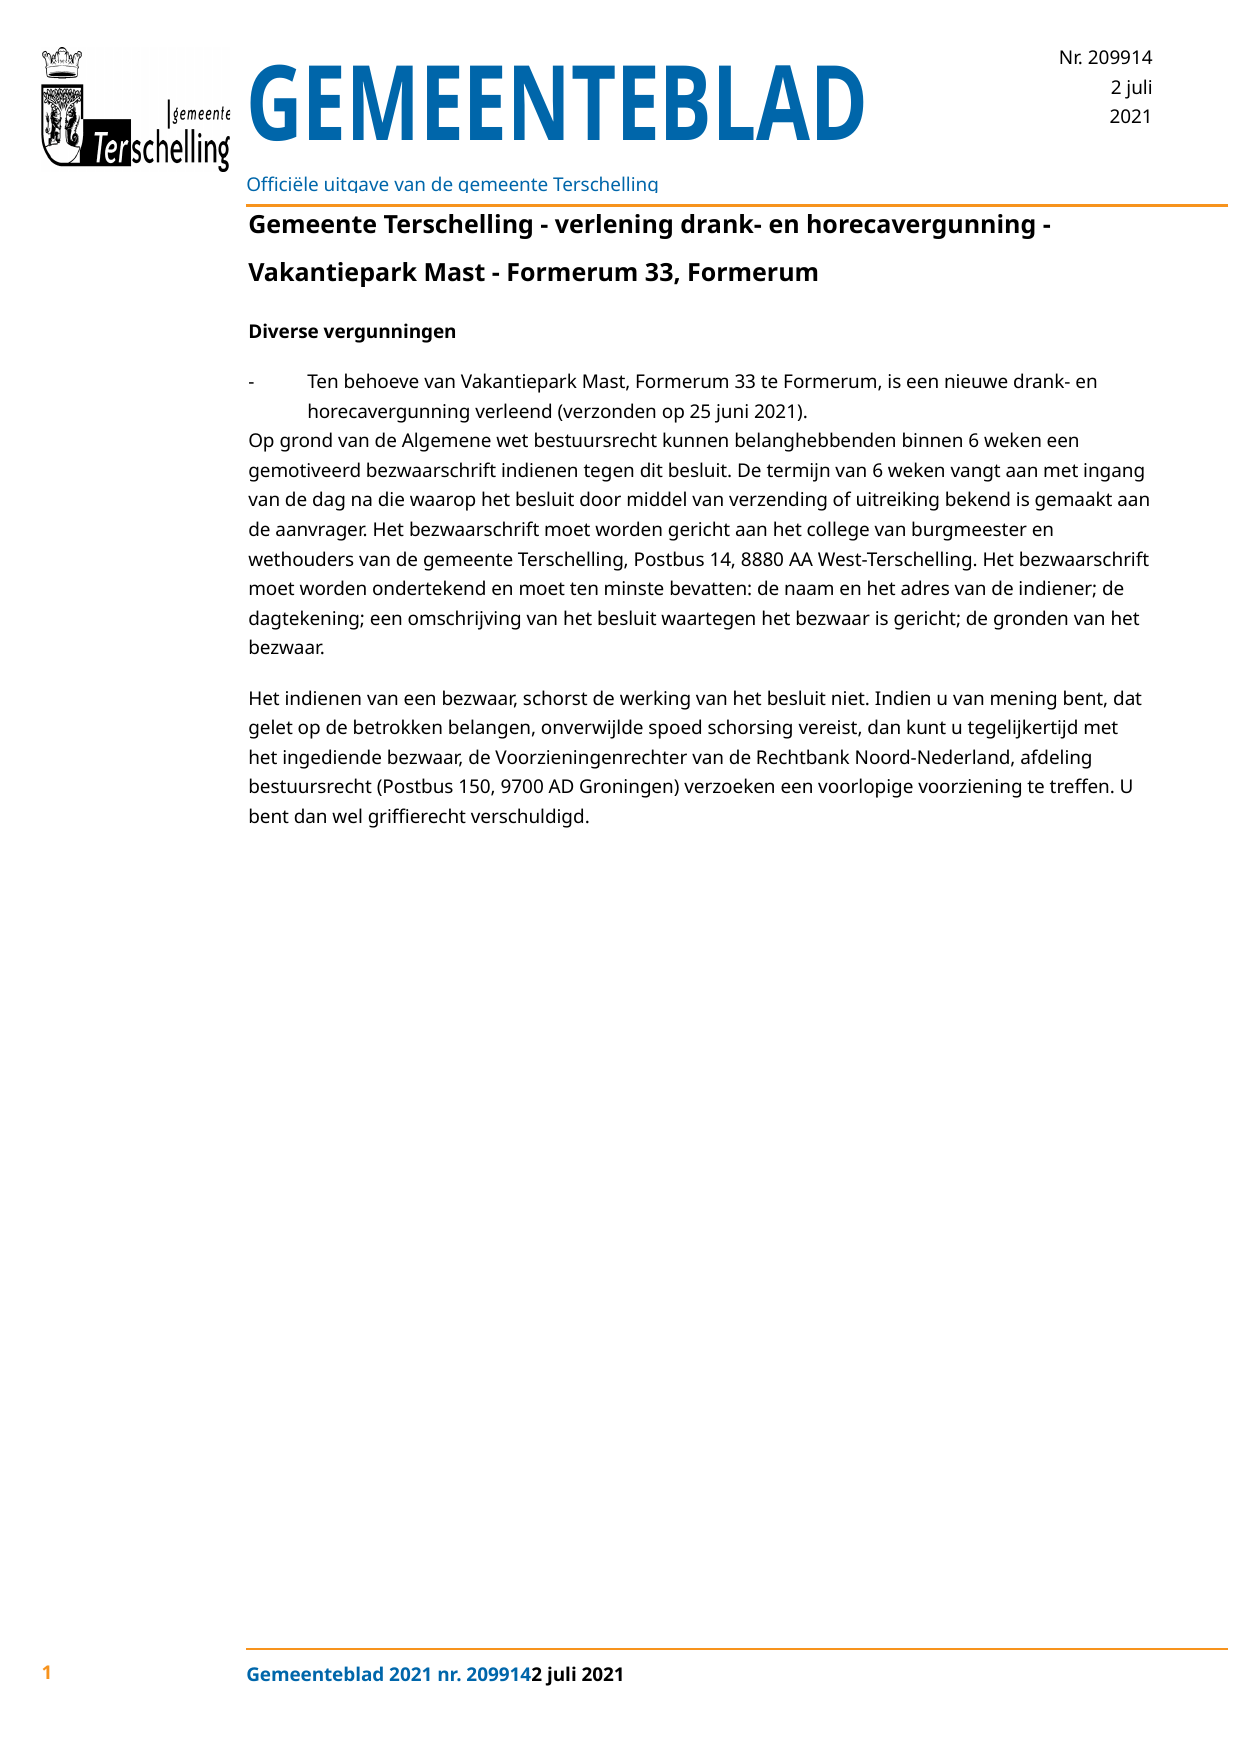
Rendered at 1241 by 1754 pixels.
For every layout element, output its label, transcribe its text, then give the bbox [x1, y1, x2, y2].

text Gemeente Terschelling - verlening drank- en horecavergunning - Vakantiepark Mast - Formerum 33, Formerum [248, 207, 1152, 288]
picture [41, 47, 231, 172]
text Diverse vergunningen [248, 318, 1152, 344]
text Het indienen van een bezwaar, schorst de werking van het besluit niet. Indien u van mening bent, dat gelet op de betrokken belangen, onverwijlde spoed schorsing vereist, dan kunt u tegelijkertijd met het ingediende bezwaar, de Voorzieningenrechter van de Rechtbank Noord-Nederland, afdeling bestuursrecht (Postbus 150, 9700 AD Groningen) verzoeken een voorlopige voorziening te treffen. U bent dan wel griffierecht verschuldigd. [248, 685, 1152, 829]
list Ten behoeve van Vakantiepark Mast, Formerum 33 te Formerum, is een nieuwe drank- en horecavergunning verleend (verzonden op 25 juni 2021). [248, 368, 1152, 424]
text Op grond van de Algemene wet bestuursrecht kunnen belanghebbenden binnen 6 weken een gemotiveerd bezwaarschrift indienen tegen dit besluit. De termijn van 6 weken vangt aan met ingang van de dag na die waarop het besluit door middel van verzending of uitreiking bekend is gemaakt aan de aanvrager. Het bezwaarschrift moet worden gericht aan het college van burgmeester en wethouders van de gemeente Terschelling, Postbus 14, 8880 AA West-Terschelling. Het bezwaarschrift moet worden ondertekend en moet ten minste bevatten: de naam en het adres van de indiener; de dagtekening; een omschrijving van het besluit waartegen het bezwaar is gericht; de gronden van het bezwaar. [248, 427, 1152, 660]
